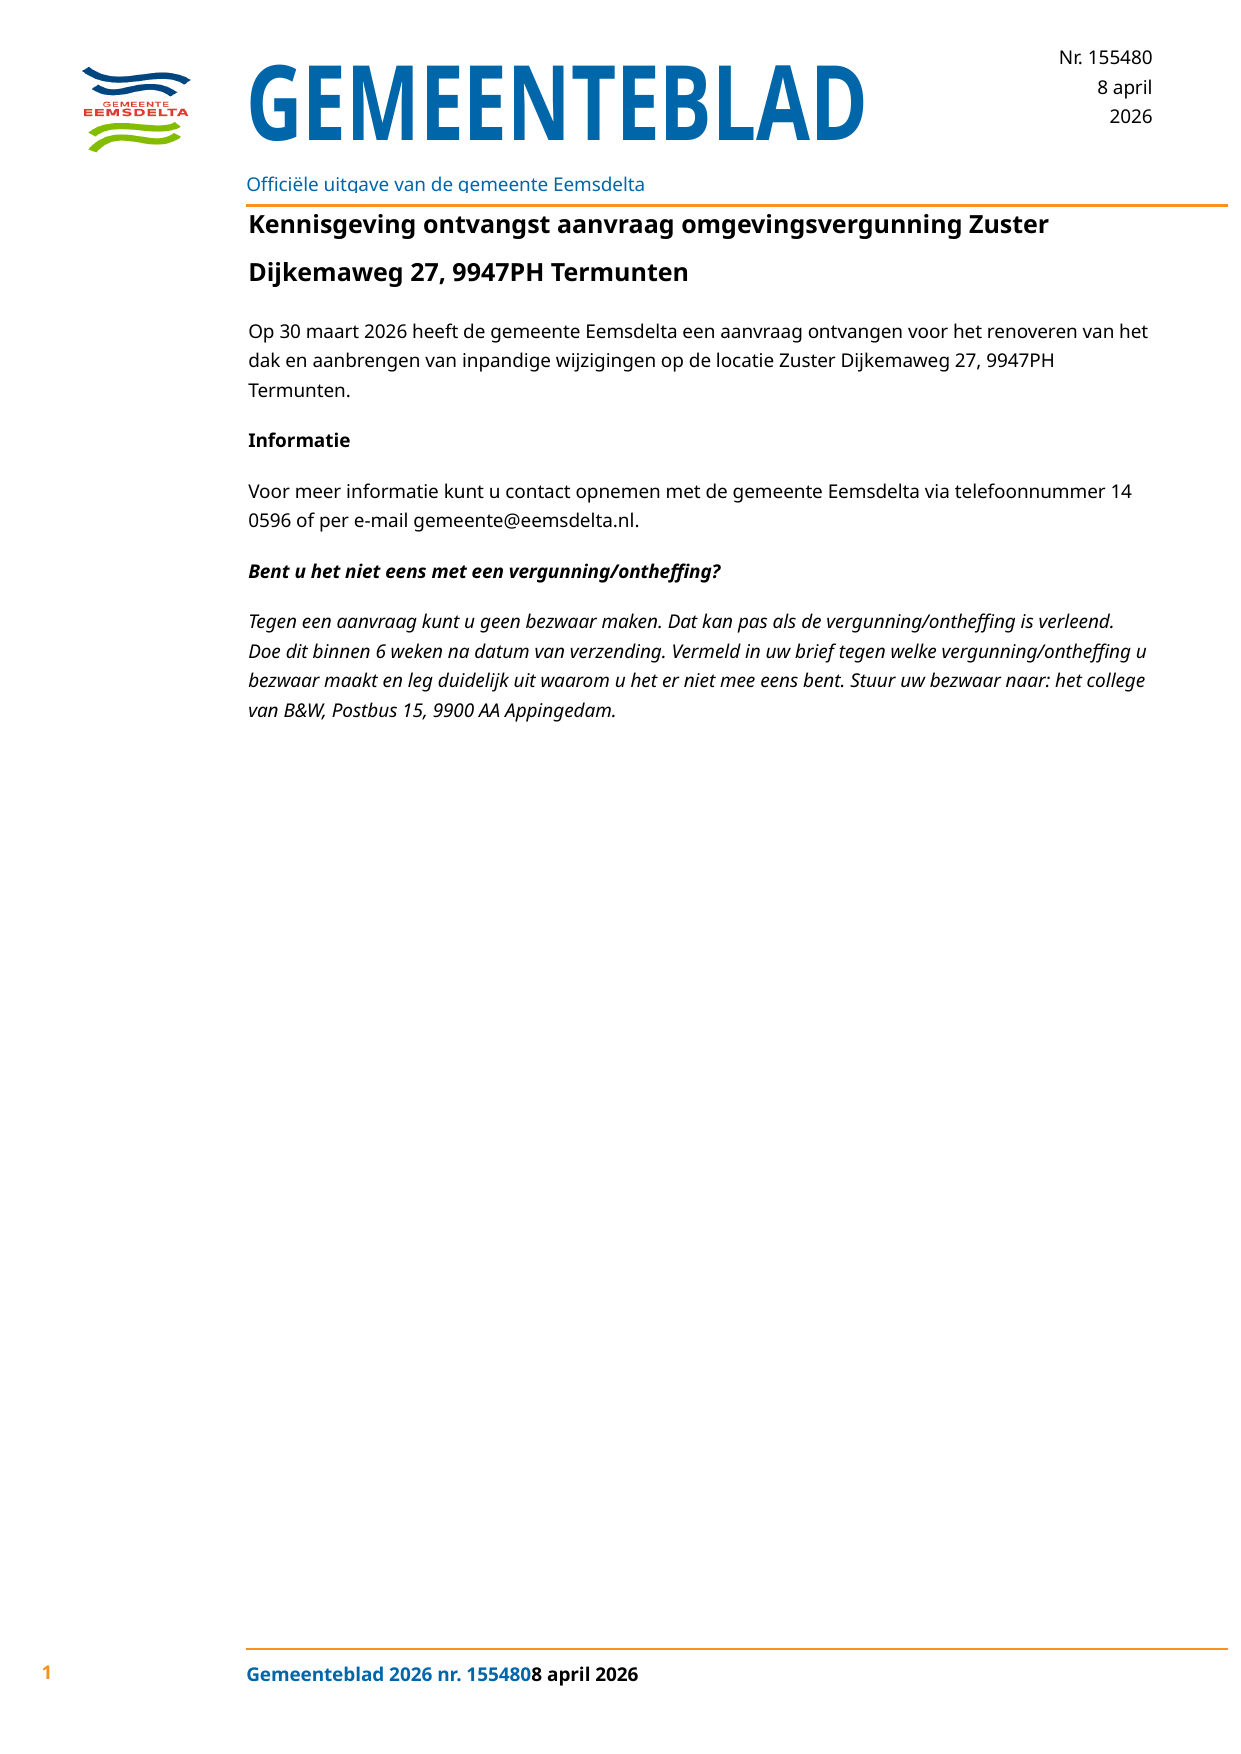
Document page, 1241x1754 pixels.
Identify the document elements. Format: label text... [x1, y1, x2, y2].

text Voor meer informatie kunt u contact opnemen met de gemeente Eemsdelta via telefoonnummer 14 0596 of per e-mail gemeente@eemsdelta.nl. [248, 478, 1152, 533]
text Kennisgeving ontvangst aanvraag omgevingsvergunning Zuster Dijkemaweg 27, 9947PH Termunten [248, 207, 1152, 288]
text Informatie [248, 427, 1152, 453]
text Op 30 maart 2026 heeft de gemeente Eemsdelta een aanvraag ontvangen voor het renoveren van het dak en aanbrengen van inpandige wijzigingen op de locatie Zuster Dijkemaweg 27, 9947PH Termunten. [248, 318, 1152, 403]
picture [41, 47, 231, 172]
text Bent u het niet eens met een vergunning/ontheffing? [248, 558, 1152, 584]
text Tegen een aanvraag kunt u geen bezwaar maken. Dat kan pas als de vergunning/ontheffing is verleend. Doe dit binnen 6 weken na datum van verzending. Vermeld in uw brief tegen welke vergunning/ontheffing u bezwaar maakt en leg duidelijk uit waarom u het er niet mee eens bent. Stuur uw bezwaar naar: het college van B&W, Postbus 15, 9900 AA Appingedam. [248, 608, 1152, 723]
